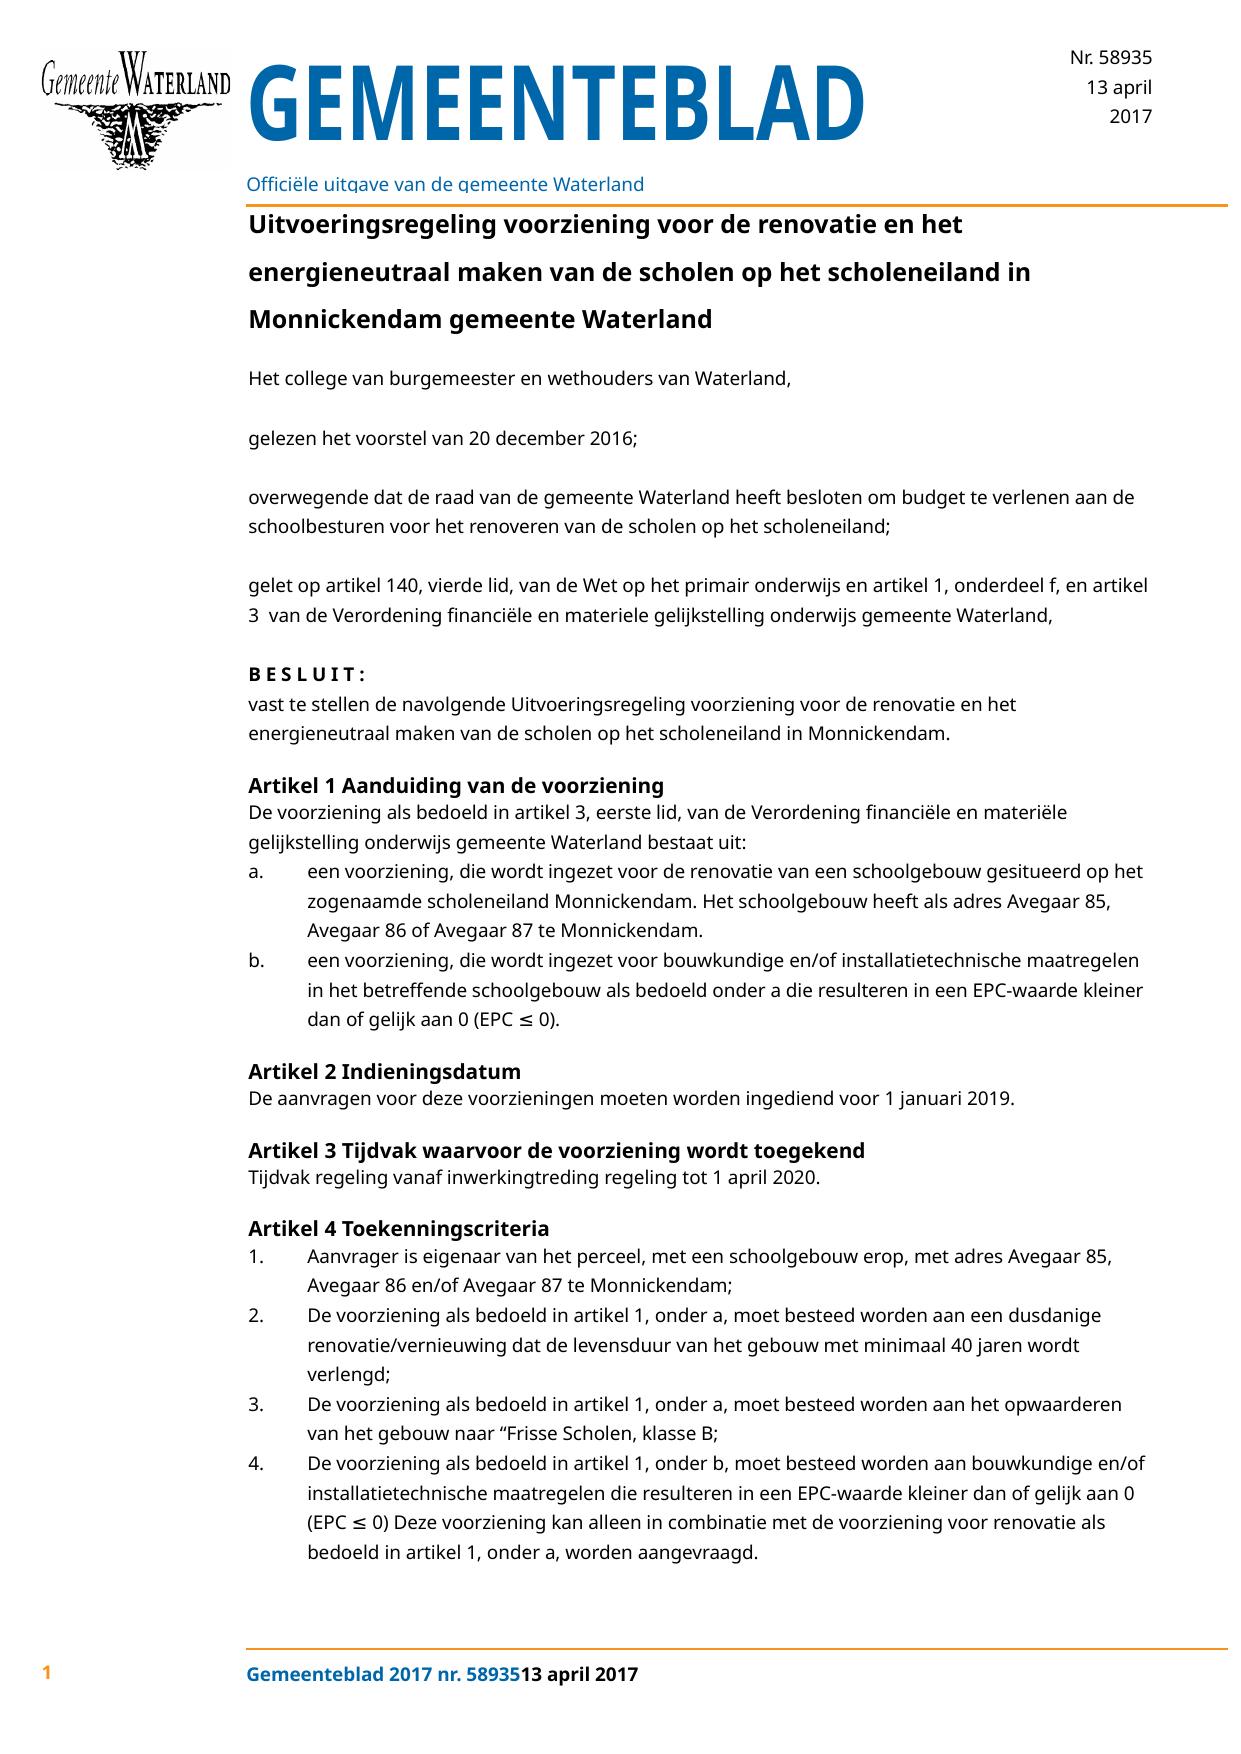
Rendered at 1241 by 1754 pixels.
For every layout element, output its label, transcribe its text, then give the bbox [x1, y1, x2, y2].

list De voorziening als bedoeld in artikel 1, onder a, moet besteed worden aan het opwaarderen van het gebouw naar “Frisse Scholen, klasse B; [248, 1391, 1152, 1446]
text De aanvragen voor deze voorzieningen moeten worden ingediend voor 1 januari 2019. [248, 1085, 1152, 1111]
text B E S L U I T : [248, 661, 1152, 687]
list De voorziening als bedoeld in artikel 1, onder b, moet besteed worden aan bouwkundige en/of installatietechnische maatregelen die resulteren in een EPC-waarde kleiner dan of gelijk aan 0 (EPC ≤ 0) Deze voorziening kan alleen in combinatie met de voorziening voor renovatie als bedoeld in artikel 1, onder a, worden aangevraagd. [248, 1450, 1152, 1564]
list een voorziening, die wordt ingezet voor bouwkundige en/of installatietechnische maatregelen in het betreffende schoolgebouw als bedoeld onder a die resulteren in een EPC-waarde kleiner dan of gelijk aan 0 (EPC ≤ 0). [248, 947, 1152, 1032]
text gelezen het voorstel van 20 december 2016; [248, 425, 1152, 450]
text gelet op artikel 140, vierde lid, van de Wet op het primair onderwijs en artikel 1, onderdeel f, en artikel 3 van de Verordening financiële en materiele gelijkstelling onderwijs gemeente Waterland, [248, 573, 1152, 628]
text Artikel 3 Tijdvak waarvoor de voorziening wordt toegekend [248, 1136, 1152, 1164]
text Tijdvak regeling vanaf inwerkingtreding regeling tot 1 april 2020. [248, 1164, 1152, 1190]
text vast te stellen de navolgende Uitvoeringsregeling voorziening voor de renovatie en het energieneutraal maken van de scholen op het scholeneiland in Monnickendam. [248, 691, 1152, 746]
picture [41, 47, 231, 172]
text overwegende dat de raad van de gemeente Waterland heeft besloten om budget te verlenen aan de schoolbesturen voor het renoveren van de scholen op het scholeneiland; [248, 484, 1152, 539]
text De voorziening als bedoeld in artikel 3, eerste lid, van de Verordening financiële en materiële gelijkstelling onderwijs gemeente Waterland bestaat uit: [248, 799, 1152, 855]
text Artikel 1 Aanduiding van de voorziening [248, 771, 1152, 799]
list De voorziening als bedoeld in artikel 1, onder a, moet besteed worden aan een dusdanige renovatie/vernieuwing dat de levensduur van het gebouw met minimaal 40 jaren wordt verlengd; [248, 1302, 1152, 1387]
text Artikel 4 Toekenningscriteria [248, 1214, 1152, 1243]
text Uitvoeringsregeling voorziening voor de renovatie en het energieneutraal maken van de scholen op het scholeneiland in Monnickendam gemeente Waterland [248, 207, 1152, 336]
list Aanvrager is eigenaar van het perceel, met een schoolgebouw erop, met adres Avegaar 85, Avegaar 86 en/of Avegaar 87 te Monnickendam; [248, 1243, 1152, 1298]
text Het college van burgemeester en wethouders van Waterland, [248, 366, 1152, 391]
list een voorziening, die wordt ingezet voor de renovatie van een schoolgebouw gesitueerd op het zogenaamde scholeneiland Monnickendam. Het schoolgebouw heeft als adres Avegaar 85, Avegaar 86 of Avegaar 87 te Monnickendam. [248, 858, 1152, 943]
text Artikel 2 Indieningsdatum [248, 1057, 1152, 1085]
